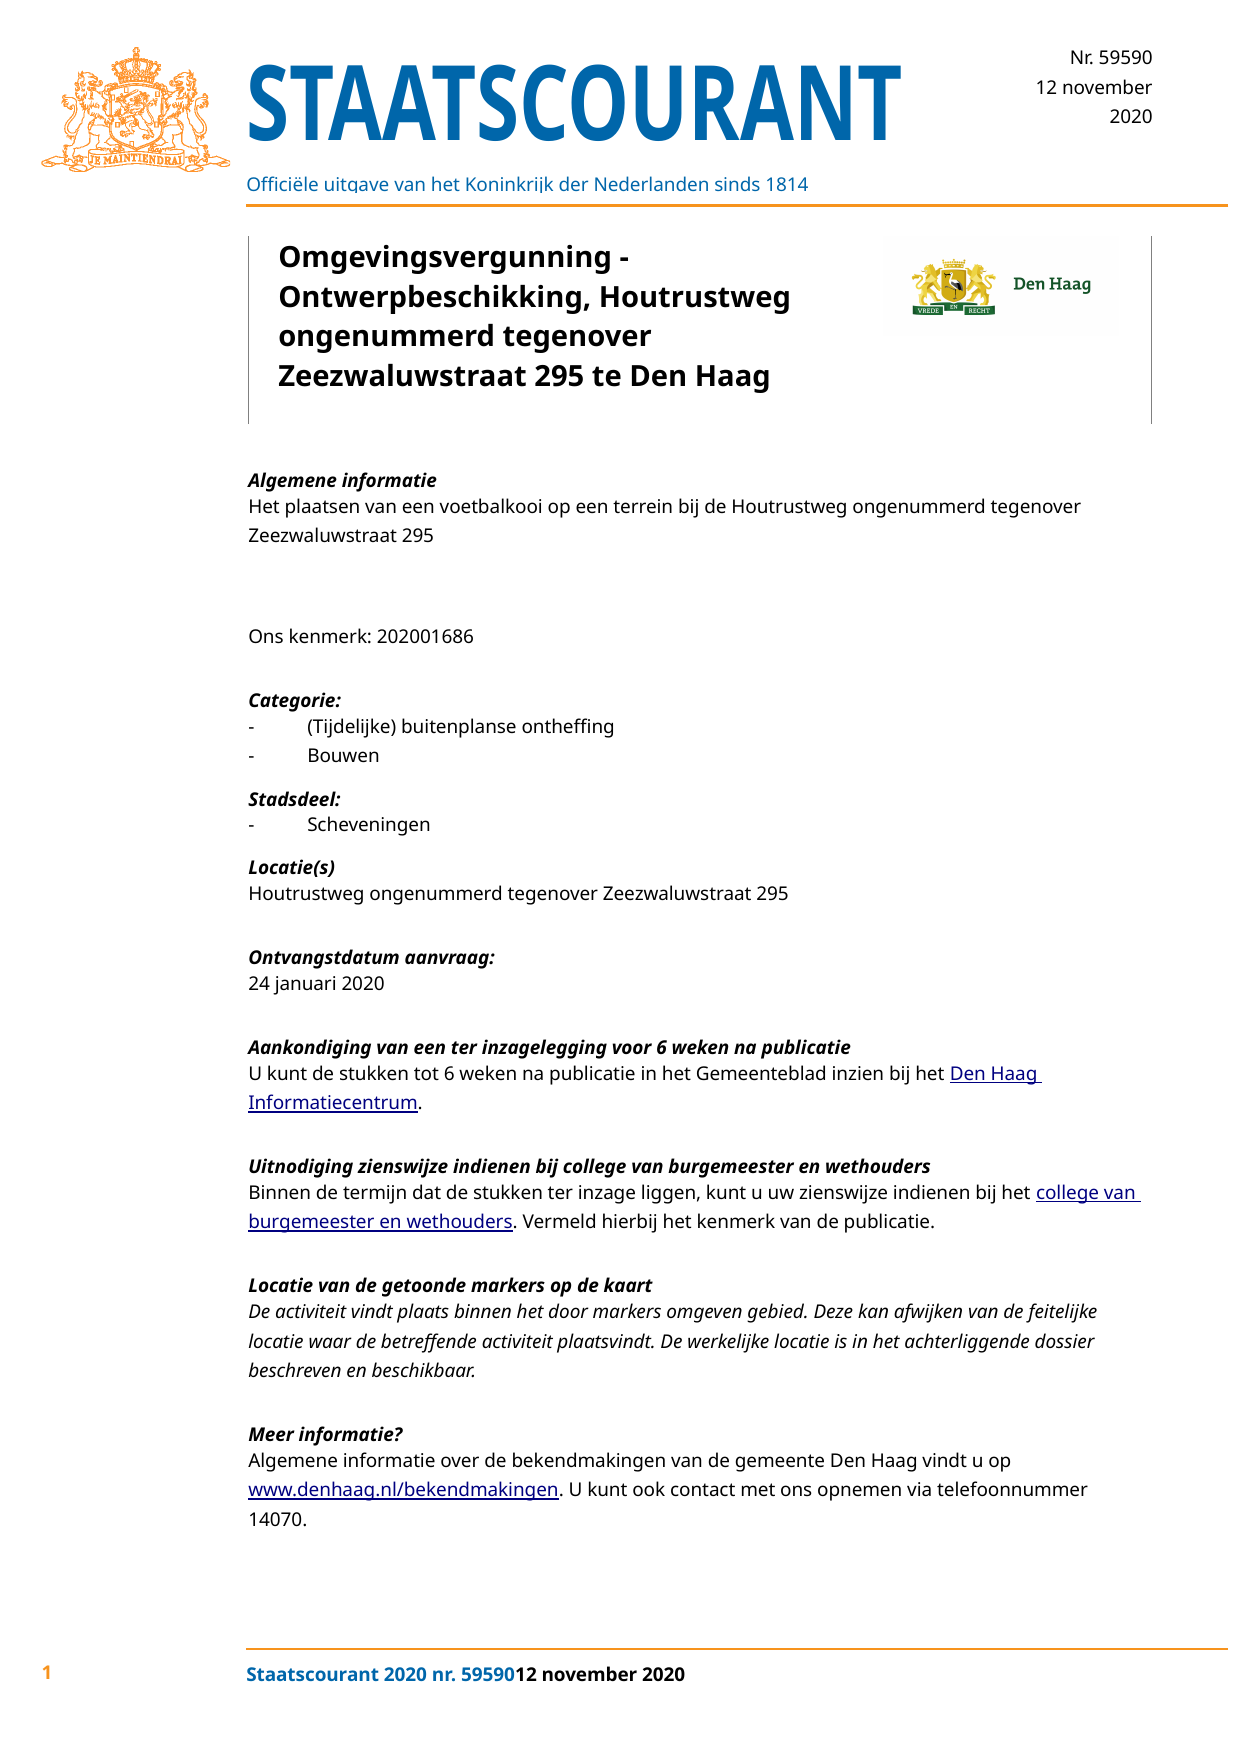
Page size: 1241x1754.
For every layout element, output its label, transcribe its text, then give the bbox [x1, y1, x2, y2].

text Aankondiging van een ter inzagelegging voor 6 weken na publicatie [248, 1034, 1152, 1060]
text Houtrustweg ongenummerd tegenover Zeezwaluwstraat 295 [248, 880, 1152, 906]
text De activiteit vindt plaats binnen het door markers omgeven gebied. Deze kan afwijken van de feitelijke locatie waar de betreffende activiteit plaatsvindt. De werkelijke locatie is in het achterliggende dossier beschreven en beschikbaar. [248, 1298, 1152, 1383]
text Ontvangstdatum aanvraag: [248, 944, 1152, 970]
text Algemene informatie [248, 467, 1152, 493]
picture [41, 47, 231, 172]
text Ons kenmerk: 202001686 [248, 623, 1152, 649]
text U kunt de stukken tot 6 weken na publicatie in het Gemeenteblad inzien bij het Den Haag Informatiecentrum. [248, 1060, 1152, 1115]
text 24 januari 2020 [248, 970, 1152, 996]
table_header Omgevingsvergunning - Ontwerpbeschikking, Houtrustweg ongenummerd tegenover Zeezwaluwstraat 295 te Den Haag [249, 236, 850, 424]
text Het plaatsen van een voetbalkooi op een terrein bij de Houtrustweg ongenummerd tegenover Zeezwaluwstraat 295 [248, 493, 1152, 548]
text Uitnodiging zienswijze indienen bij college van burgemeester en wethouders [248, 1153, 1152, 1179]
list Bouwen [248, 743, 1152, 768]
table_header [850, 236, 1151, 424]
text Binnen de termijn dat de stukken ter inzage liggen, kunt u uw zienswijze indienen bij het college van burgemeester en wethouders. Vermeld hierbij het kenmerk van de publicatie. [248, 1179, 1152, 1234]
text Meer informatie? [248, 1421, 1152, 1447]
text Locatie(s) [248, 854, 1152, 880]
text Categorie: [248, 687, 1152, 713]
picture [882, 236, 1119, 336]
list Scheveningen [248, 811, 1152, 837]
text Locatie van de getoonde markers op de kaart [248, 1272, 1152, 1298]
list (Tijdelijke) buitenplanse ontheffing [248, 713, 1152, 739]
text Algemene informatie over de bekendmakingen van de gemeente Den Haag vindt u op www.denhaag.nl/bekendmakingen. U kunt ook contact met ons opnemen via telefoonnummer 14070. [248, 1447, 1152, 1532]
text Stadsdeel: [248, 786, 1152, 811]
